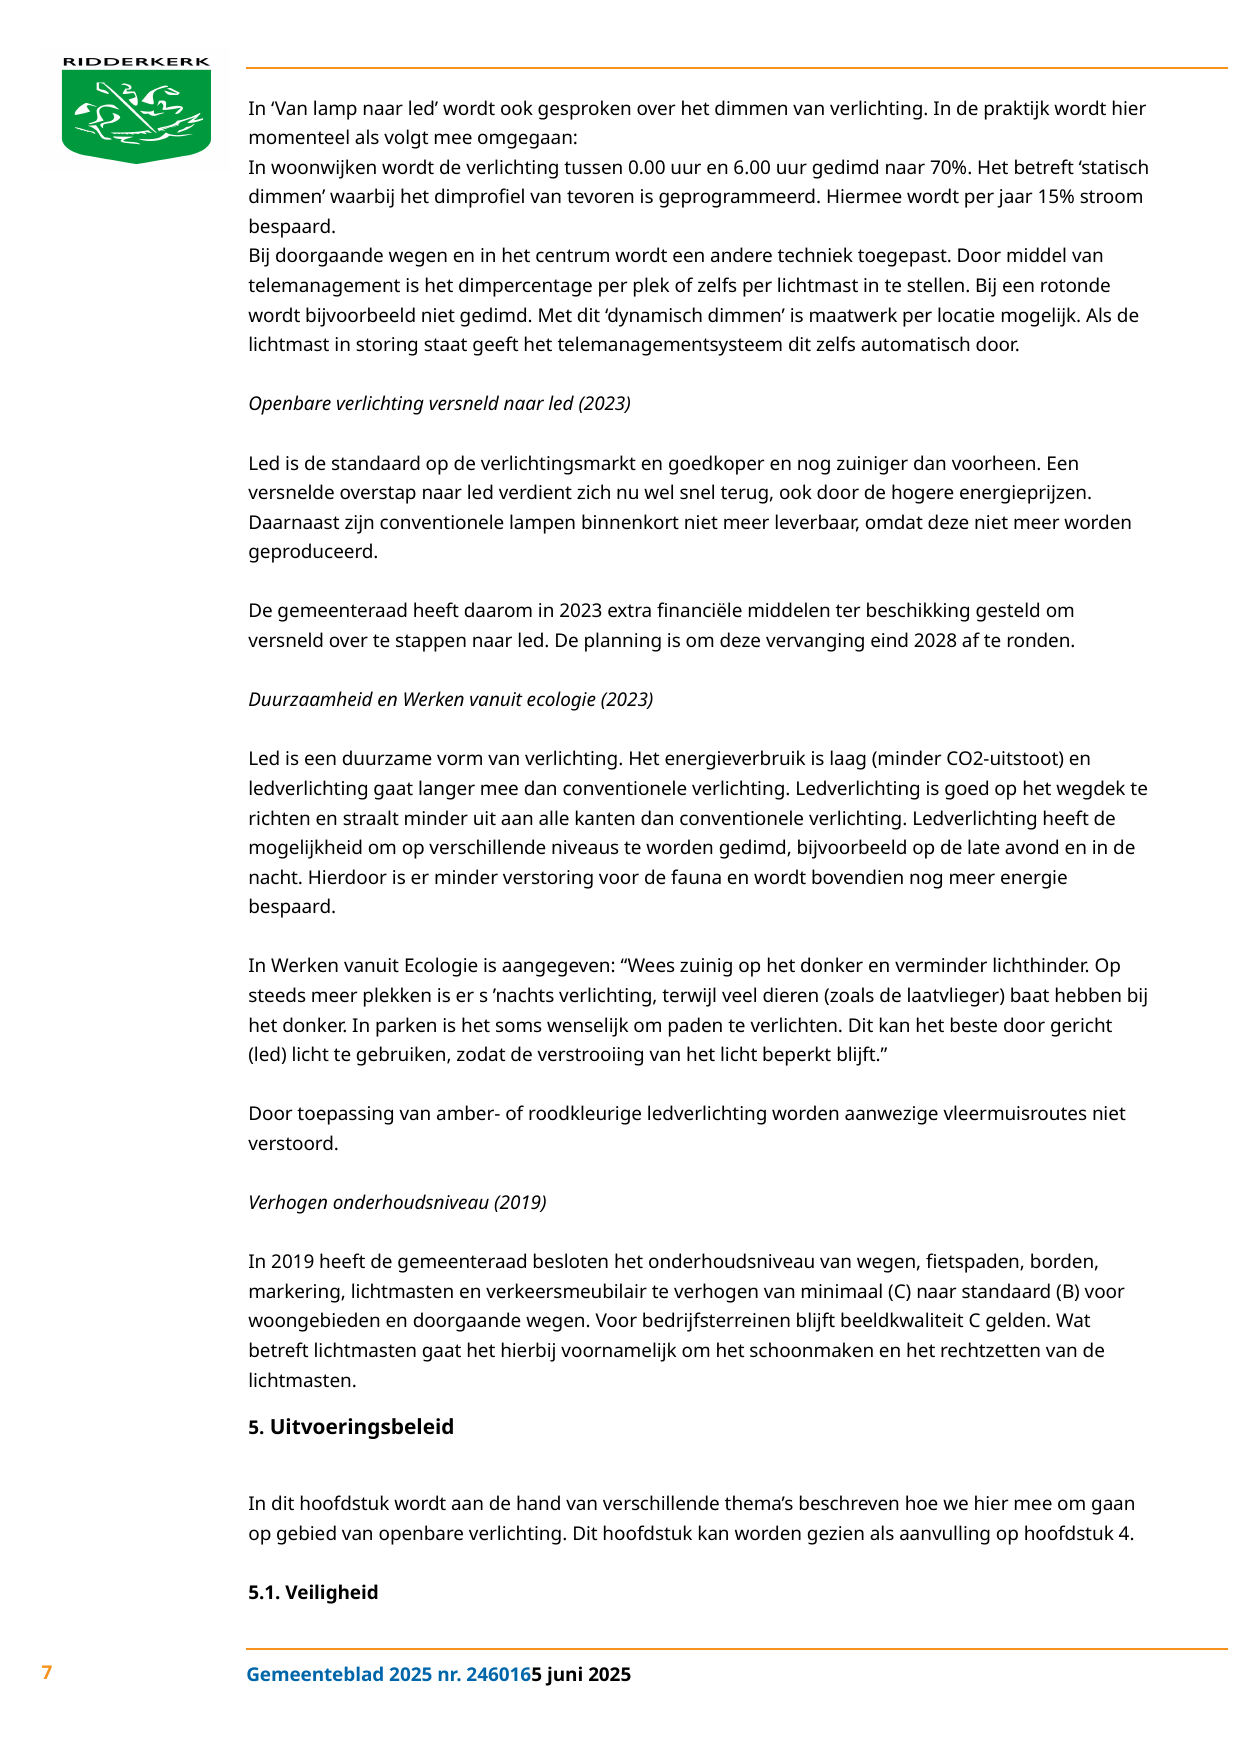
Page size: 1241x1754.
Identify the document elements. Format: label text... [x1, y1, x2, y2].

text De gemeenteraad heeft daarom in 2023 extra financiële middelen ter beschikking gesteld om versneld over te stappen naar led. De planning is om deze vervanging eind 2028 af te ronden. [248, 598, 1152, 653]
text 5. Uitvoeringsbeleid [248, 1412, 1152, 1441]
text Led is de standaard op de verlichtingsmarkt en goedkoper en nog zuiniger dan voorheen. Een versnelde overstap naar led verdient zich nu wel snel terug, ook door de hogere energieprijzen. Daarnaast zijn conventionele lampen binnenkort niet meer leverbaar, omdat deze niet meer worden geproduceerd. [248, 450, 1152, 564]
text Door toepassing van amber- of roodkleurige ledverlichting worden aanwezige vleermuisroutes niet verstoord. [248, 1101, 1152, 1156]
picture [41, 47, 231, 172]
text Bij doorgaande wegen en in het centrum wordt een andere techniek toegepast. Door middel van telemanagement is het dimpercentage per plek of zelfs per lichtmast in te stellen. Bij een rotonde wordt bijvoorbeeld niet gedimd. Met dit ‘dynamisch dimmen’ is maatwerk per locatie mogelijk. Als de lichtmast in storing staat geeft het telemanagementsysteem dit zelfs automatisch door. [248, 243, 1152, 357]
text In Werken vanuit Ecologie is aangegeven: “Wees zuinig op het donker en verminder lichthinder. Op steeds meer plekken is er s ’nachts verlichting, terwijl veel dieren (zoals de laatvlieger) baat hebben bij het donker. In parken is het soms wenselijk om paden te verlichten. Dit kan het beste door gericht (led) licht te gebruiken, zodat de verstrooiing van het licht beperkt blijft.” [248, 953, 1152, 1067]
text In 2019 heeft de gemeenteraad besloten het onderhoudsniveau van wegen, fietspaden, borden, markering, lichtmasten en verkeersmeubilair te verhogen van minimaal (C) naar standaard (B) voor woongebieden en doorgaande wegen. Voor bedrijfsterreinen blijft beeldkwaliteit C gelden. Wat betreft lichtmasten gaat het hierbij voornamelijk om het schoonmaken en het rechtzetten van de lichtmasten. [248, 1248, 1152, 1393]
text In woonwijken wordt de verlichting tussen 0.00 uur en 6.00 uur gedimd naar 70%. Het betreft ‘statisch dimmen’ waarbij het dimprofiel van tevoren is geprogrammeerd. Hiermee wordt per jaar 15% stroom bespaard. [248, 154, 1152, 239]
text In ‘Van lamp naar led’ wordt ook gesproken over het dimmen van verlichting. In de praktijk wordt hier momenteel als volgt mee omgegaan: [248, 95, 1152, 150]
text Led is een duurzame vorm van verlichting. Het energieverbruik is laag (minder CO2-uitstoot) en ledverlichting gaat langer mee dan conventionele verlichting. Ledverlichting is goed op het wegdek te richten en straalt minder uit aan alle kanten dan conventionele verlichting. Ledverlichting heeft de mogelijkheid om op verschillende niveaus te worden gedimd, bijvoorbeeld op de late avond en in de nacht. Hierdoor is er minder verstoring voor de fauna en wordt bovendien nog meer energie bespaard. [248, 746, 1152, 919]
text In dit hoofdstuk wordt aan de hand van verschillende thema’s beschreven hoe we hier mee om gaan op gebied van openbare verlichting. Dit hoofdstuk kan worden gezien als aanvulling op hoofdstuk 4. [248, 1490, 1152, 1546]
text Openbare verlichting versneld naar led (2023) [248, 391, 1152, 416]
text Duurzaamheid en Werken vanuit ecologie (2023) [248, 686, 1152, 712]
text Verhogen onderhoudsniveau (2019) [248, 1189, 1152, 1215]
text 5.1. Veiligheid [248, 1579, 1152, 1605]
